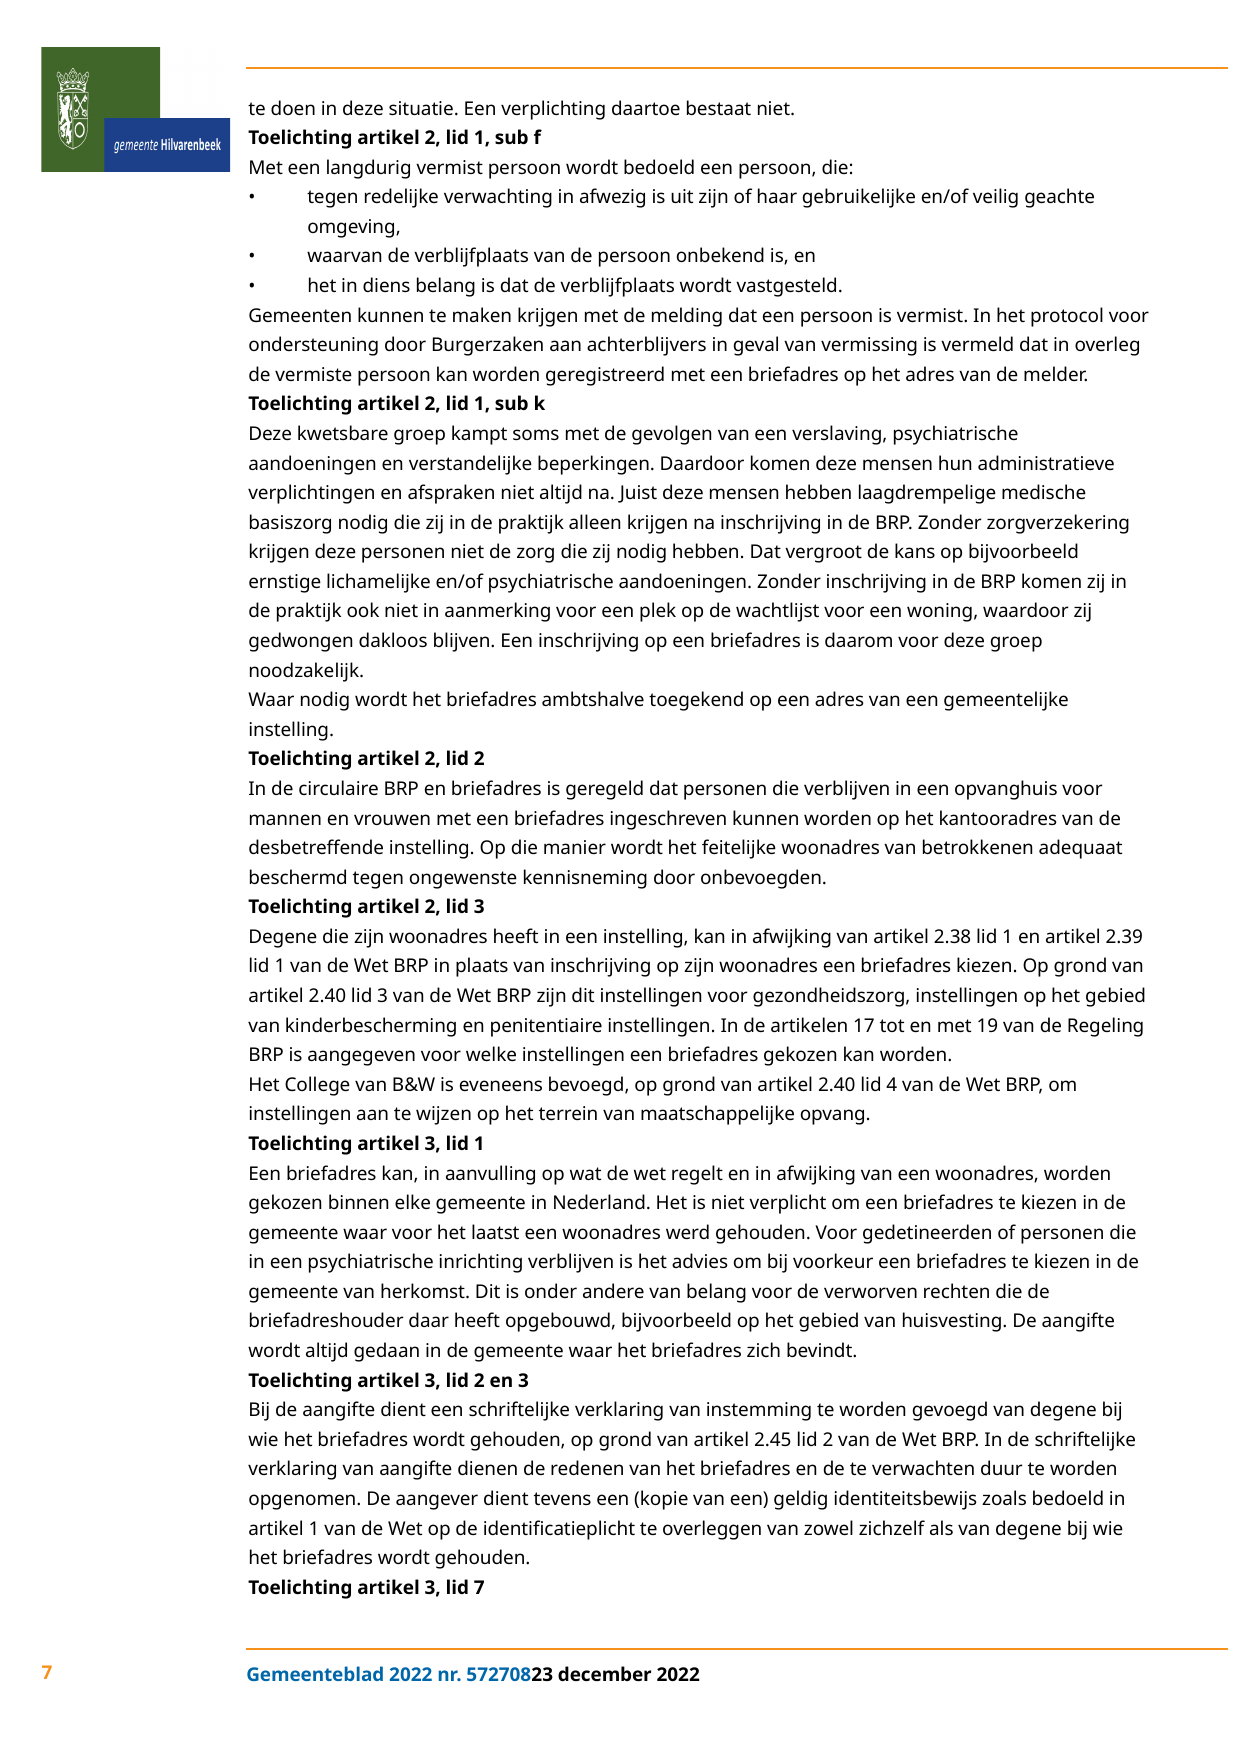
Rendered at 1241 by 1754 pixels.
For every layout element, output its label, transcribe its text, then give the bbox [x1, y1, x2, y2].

text Toelichting artikel 2, lid 3 [248, 893, 1152, 919]
list het in diens belang is dat de verblijfplaats wordt vastgesteld. [248, 272, 1152, 298]
picture [41, 47, 231, 172]
text Toelichting artikel 2, lid 1, sub k [248, 391, 1152, 416]
text Degene die zijn woonadres heeft in een instelling, kan in afwijking van artikel 2.38 lid 1 en artikel 2.39 lid 1 van de Wet BRP in plaats van inschrijving op zijn woonadres een briefadres kiezen. Op grond van artikel 2.40 lid 3 van de Wet BRP zijn dit instellingen voor gezondheidszorg, instellingen op het gebied van kinderbescherming en penitentiaire instellingen. In de artikelen 17 tot en met 19 van de Regeling BRP is aangegeven voor welke instellingen een briefadres gekozen kan worden. [248, 923, 1152, 1067]
text Toelichting artikel 2, lid 2 [248, 746, 1152, 771]
text Toelichting artikel 3, lid 1 [248, 1130, 1152, 1156]
text te doen in deze situatie. Een verplichting daartoe bestaat niet. [248, 95, 1152, 121]
text In de circulaire BRP en briefadres is geregeld dat personen die verblijven in een opvanghuis voor mannen en vrouwen met een briefadres ingeschreven kunnen worden op het kantooradres van de desbetreffende instelling. Op die manier wordt het feitelijke woonadres van betrokkenen adequaat beschermd tegen ongewenste kennisneming door onbevoegden. [248, 775, 1152, 890]
list waarvan de verblijfplaats van de persoon onbekend is, en [248, 243, 1152, 268]
text Deze kwetsbare groep kampt soms met de gevolgen van een verslaving, psychiatrische aandoeningen en verstandelijke beperkingen. Daardoor komen deze mensen hun administratieve verplichtingen en afspraken niet altijd na. Juist deze mensen hebben laagdrempelige medische basiszorg nodig die zij in de praktijk alleen krijgen na inschrijving in de BRP. Zonder zorgverzekering krijgen deze personen niet de zorg die zij nodig hebben. Dat vergroot de kans op bijvoorbeeld ernstige lichamelijke en/of psychiatrische aandoeningen. Zonder inschrijving in de BRP komen zij in de praktijk ook niet in aanmerking voor een plek op de wachtlijst voor een woning, waardoor zij gedwongen dakloos blijven. Een inschrijving op een briefadres is daarom voor deze groep noodzakelijk. [248, 420, 1152, 683]
text Waar nodig wordt het briefadres ambtshalve toegekend op een adres van een gemeentelijke instelling. [248, 686, 1152, 742]
text Gemeenten kunnen te maken krijgen met de melding dat een persoon is vermist. In het protocol voor ondersteuning door Burgerzaken aan achterblijvers in geval van vermissing is vermeld dat in overleg de vermiste persoon kan worden geregistreerd met een briefadres op het adres van de melder. [248, 302, 1152, 387]
text Bij de aangifte dient een schriftelijke verklaring van instemming te worden gevoegd van degene bij wie het briefadres wordt gehouden, op grond van artikel 2.45 lid 2 van de Wet BRP. In de schriftelijke verklaring van aangifte dienen de redenen van het briefadres en de te verwachten duur te worden opgenomen. De aangever dient tevens een (kopie van een) geldig identiteitsbewijs zoals bedoeld in artikel 1 van de Wet op de identificatieplicht te overleggen van zowel zichzelf als van degene bij wie het briefadres wordt gehouden. [248, 1396, 1152, 1570]
list tegen redelijke verwachting in afwezig is uit zijn of haar gebruikelijke en/of veilig geachte omgeving, [248, 183, 1152, 239]
text Het College van B&W is eveneens bevoegd, op grond van artikel 2.40 lid 4 van de Wet BRP, om instellingen aan te wijzen op het terrein van maatschappelijke opvang. [248, 1071, 1152, 1126]
text Met een langdurig vermist persoon wordt bedoeld een persoon, die: [248, 154, 1152, 180]
text Toelichting artikel 3, lid 7 [248, 1574, 1152, 1600]
text Een briefadres kan, in aanvulling op wat de wet regelt en in afwijking van een woonadres, worden gekozen binnen elke gemeente in Nederland. Het is niet verplicht om een briefadres te kiezen in de gemeente waar voor het laatst een woonadres werd gehouden. Voor gedetineerden of personen die in een psychiatrische inrichting verblijven is het advies om bij voorkeur een briefadres te kiezen in de gemeente van herkomst. Dit is onder andere van belang voor de verworven rechten die de briefadreshouder daar heeft opgebouwd, bijvoorbeeld op het gebied van huisvesting. De aangifte wordt altijd gedaan in de gemeente waar het briefadres zich bevindt. [248, 1160, 1152, 1363]
text Toelichting artikel 2, lid 1, sub f [248, 124, 1152, 150]
text Toelichting artikel 3, lid 2 en 3 [248, 1367, 1152, 1393]
